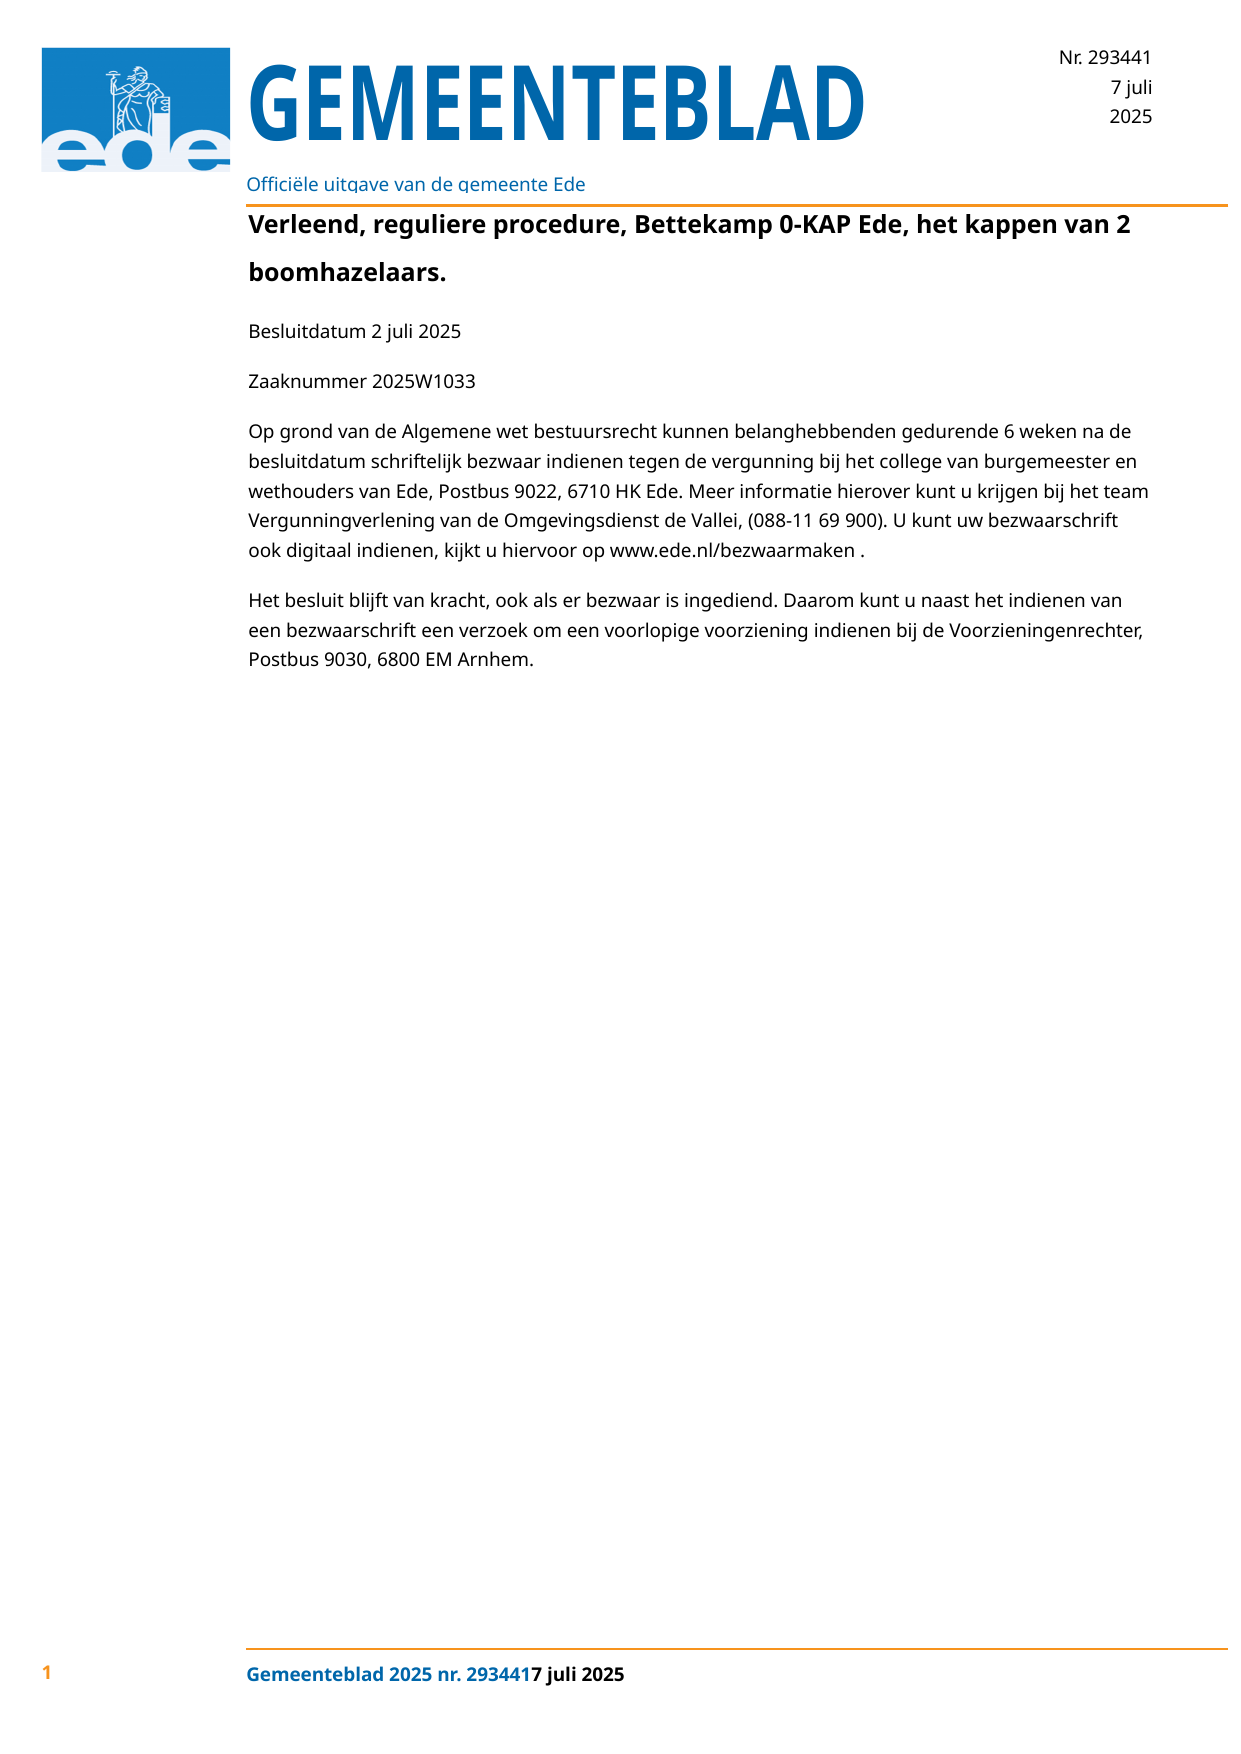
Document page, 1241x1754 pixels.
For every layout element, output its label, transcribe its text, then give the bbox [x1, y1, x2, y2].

text Verleend, reguliere procedure, Bettekamp 0-KAP Ede, het kappen van 2 boomhazelaars. [248, 207, 1152, 288]
text Zaaknummer 2025W1033 [248, 368, 1152, 394]
picture [41, 47, 231, 172]
text Het besluit blijft van kracht, ook als er bezwaar is ingediend. Daarom kunt u naast het indienen van een bezwaarschrift een verzoek om een voorlopige voorziening indienen bij de Voorzieningenrechter, Postbus 9030, 6800 EM Arnhem. [248, 587, 1152, 672]
text Besluitdatum 2 juli 2025 [248, 318, 1152, 344]
text Op grond van de Algemene wet bestuursrecht kunnen belanghebbenden gedurende 6 weken na de besluitdatum schriftelijk bezwaar indienen tegen de vergunning bij het college van burgemeester en wethouders van Ede, Postbus 9022, 6710 HK Ede. Meer informatie hierover kunt u krijgen bij het team Vergunningverlening van de Omgevingsdienst de Vallei, (088-11 69 900). U kunt uw bezwaarschrift ook digitaal indienen, kijkt u hiervoor op www.ede.nl/bezwaarmaken . [248, 419, 1152, 563]
